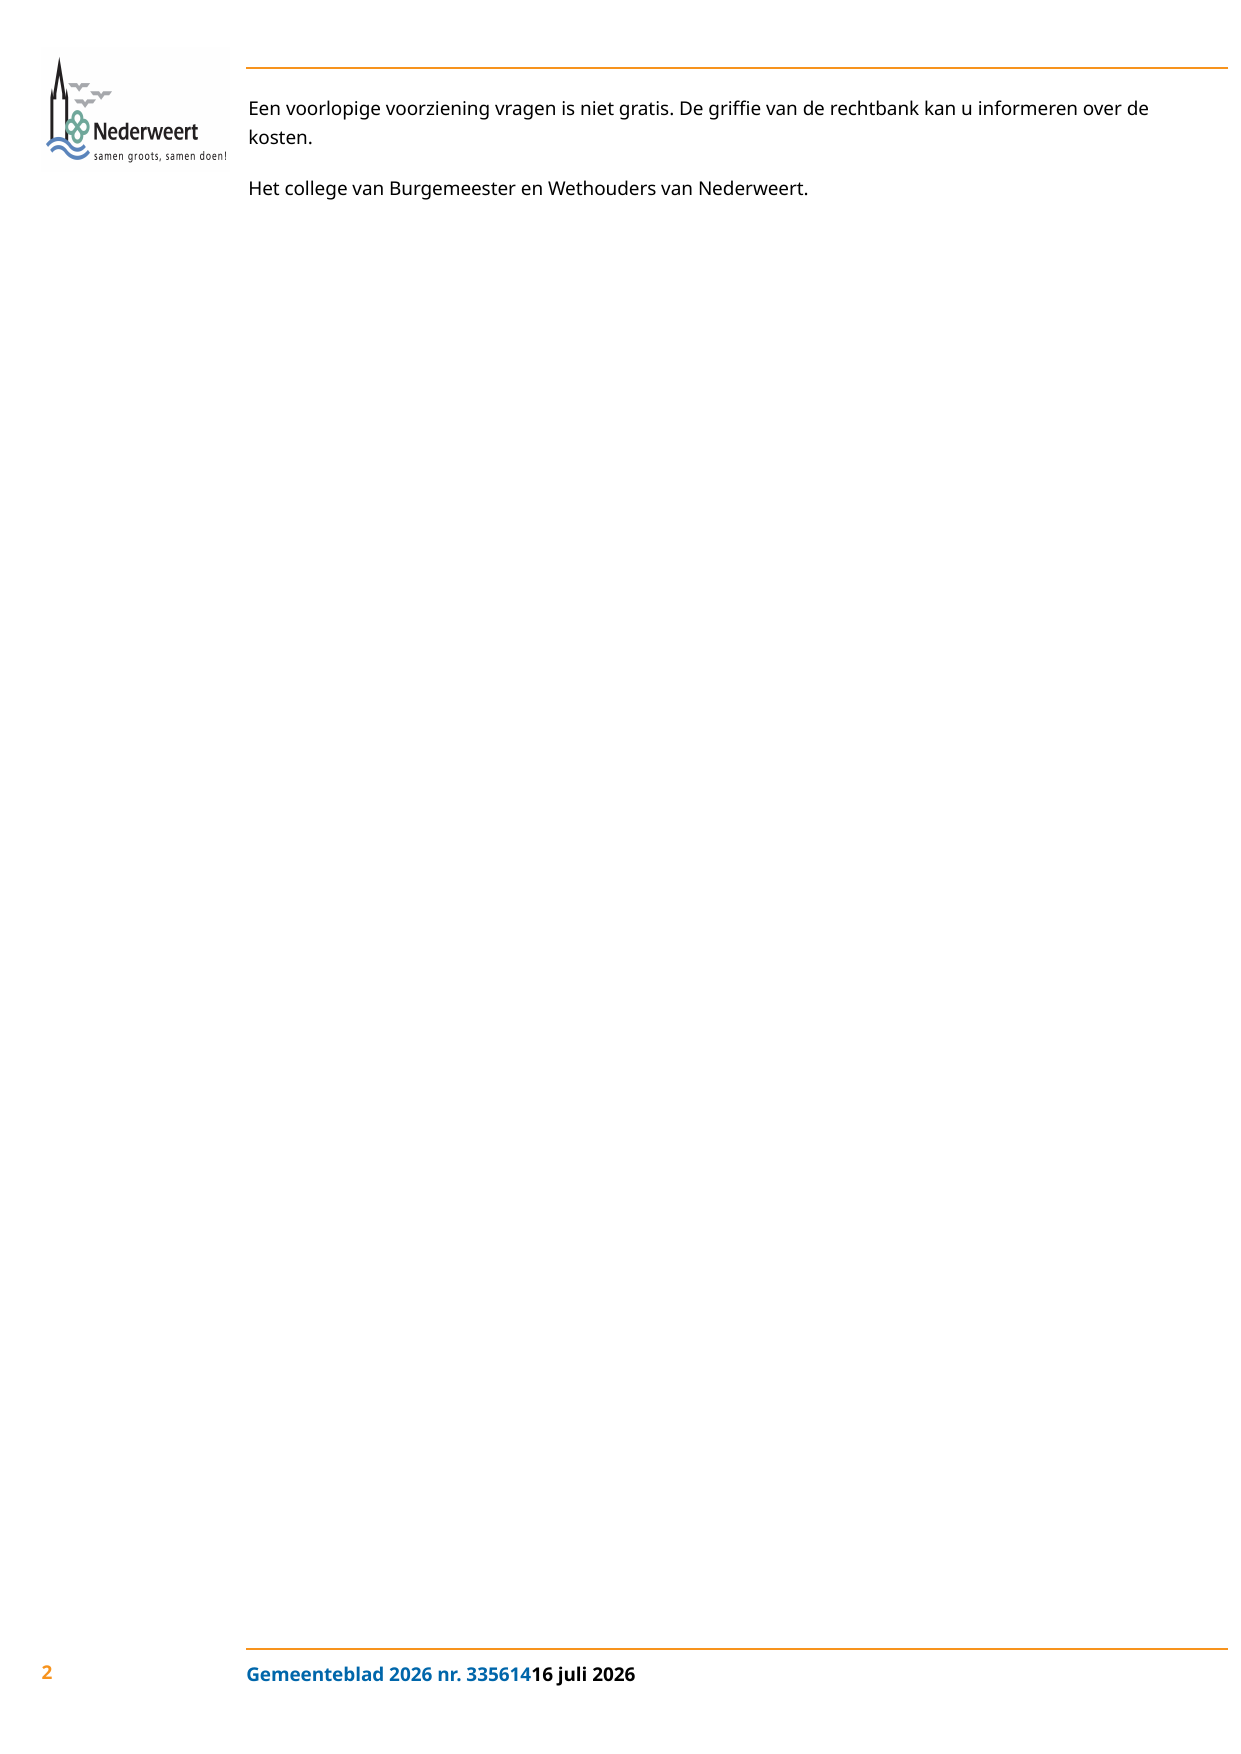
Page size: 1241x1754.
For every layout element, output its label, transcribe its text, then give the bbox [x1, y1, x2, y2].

picture [41, 47, 231, 172]
text Een voorlopige voorziening vragen is niet gratis. De griffie van de rechtbank kan u informeren over de kosten. [248, 95, 1152, 150]
text Het college van Burgemeester en Wethouders van Nederweert. [248, 175, 1152, 201]
